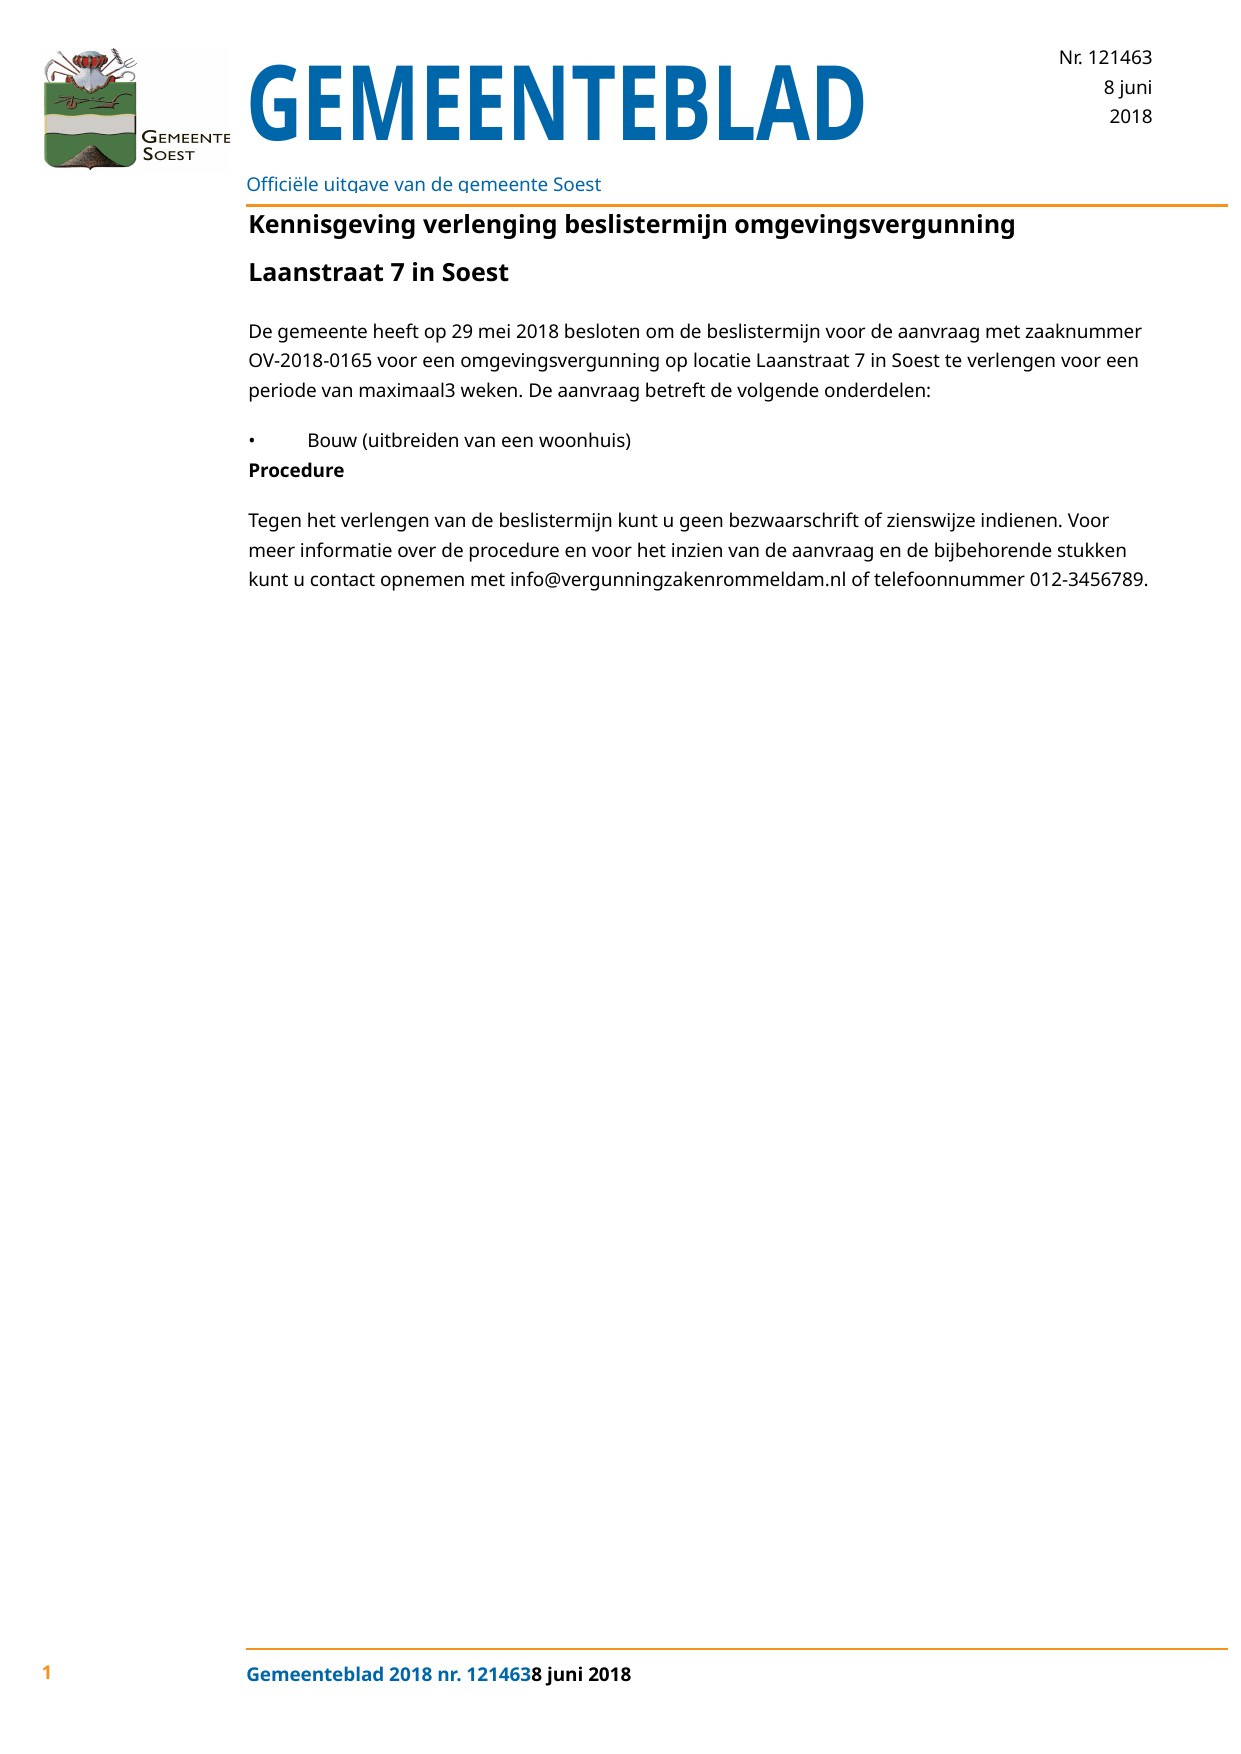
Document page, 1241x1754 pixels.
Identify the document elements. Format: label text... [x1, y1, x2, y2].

text Tegen het verlengen van de beslistermijn kunt u geen bezwaarschrift of zienswijze indienen. Voor meer informatie over de procedure en voor het inzien van de aanvraag en de bijbehorende stukken kunt u contact opnemen met info@vergunningzakenrommeldam.nl of telefoonnummer 012-3456789. [248, 507, 1152, 592]
text De gemeente heeft op 29 mei 2018 besloten om de beslistermijn voor de aanvraag met zaaknummer OV-2018-0165 voor een omgevingsvergunning op locatie Laanstraat 7 in Soest te verlengen voor een periode van maximaal3 weken. De aanvraag betreft de volgende onderdelen: [248, 318, 1152, 403]
text Kennisgeving verlenging beslistermijn omgevingsvergunning Laanstraat 7 in Soest [248, 207, 1152, 288]
list Bouw (uitbreiden van een woonhuis) [248, 427, 1152, 453]
picture [41, 47, 231, 172]
text Procedure [248, 457, 1152, 483]
